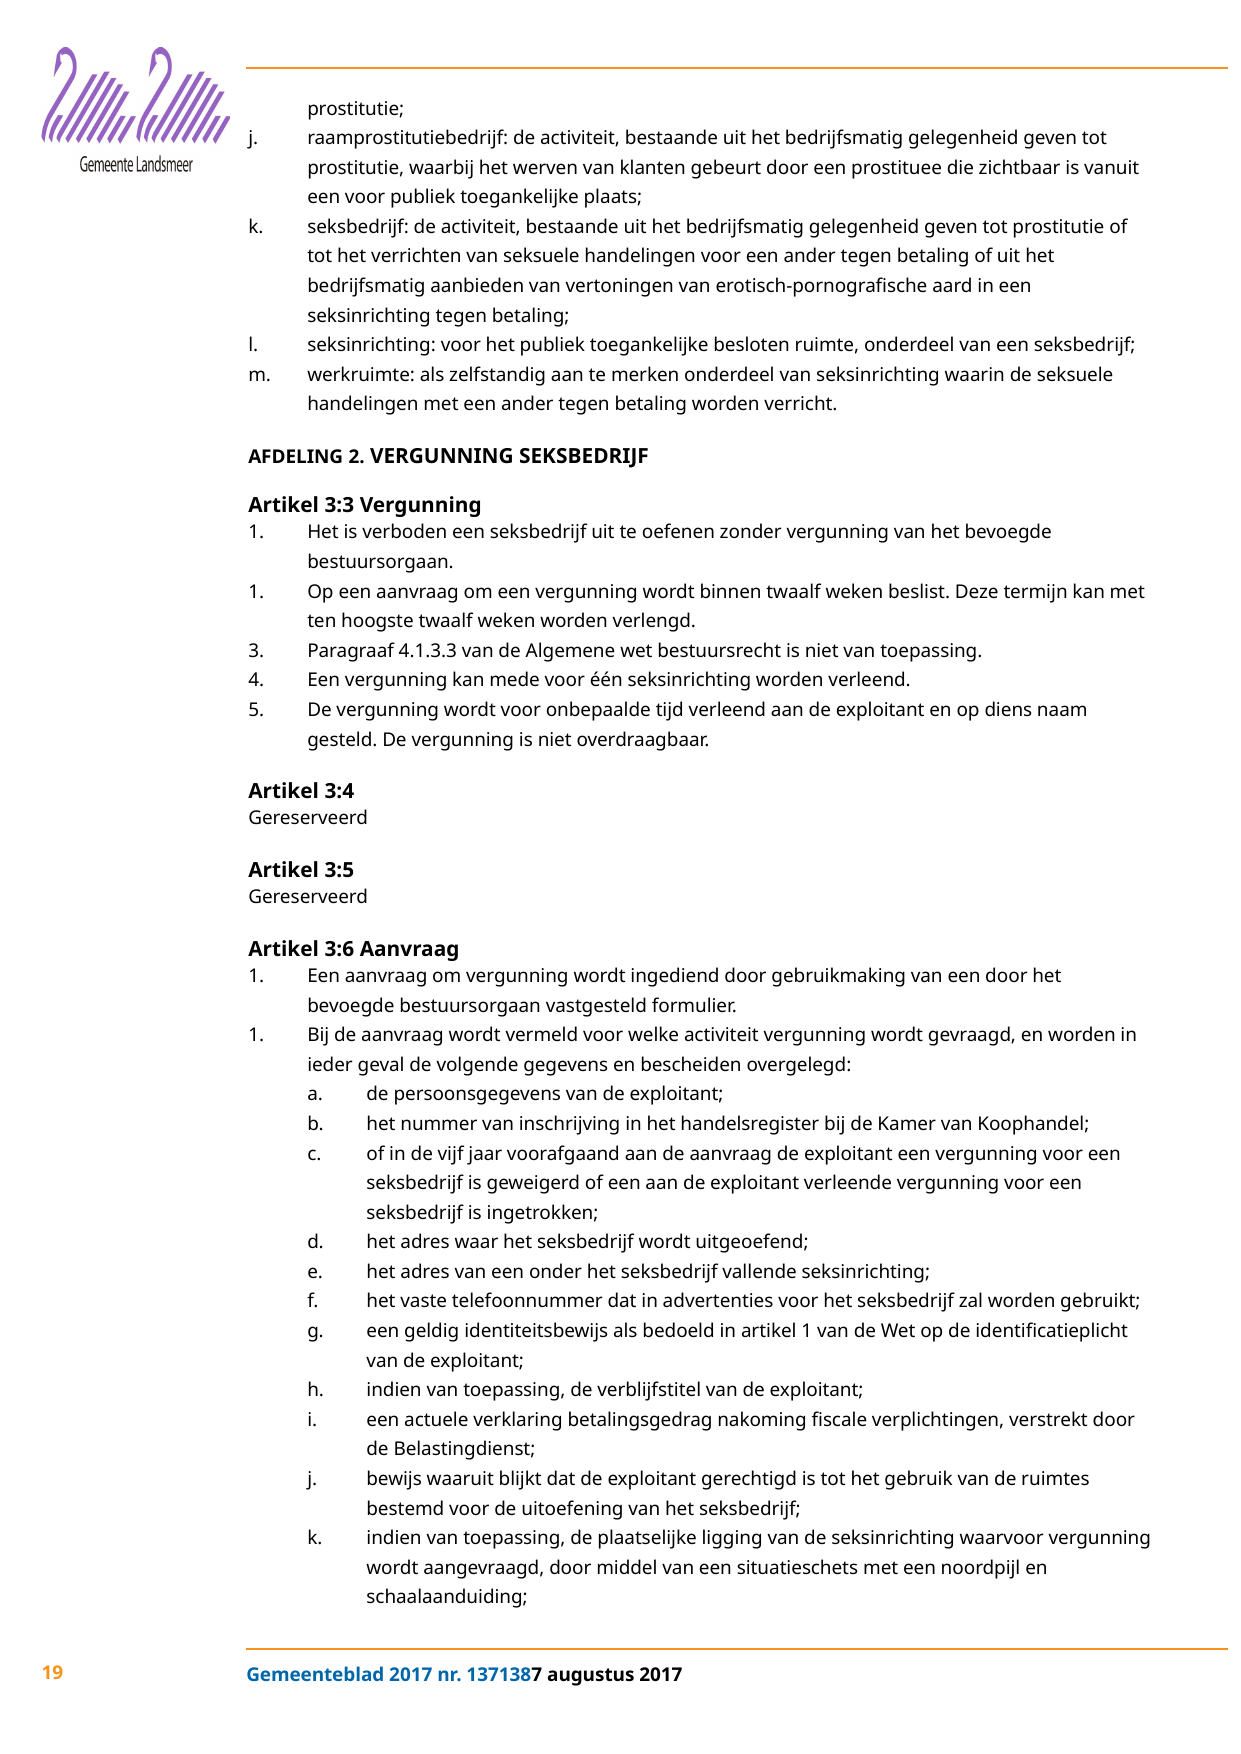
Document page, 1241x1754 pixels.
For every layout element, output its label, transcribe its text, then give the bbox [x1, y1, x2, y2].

list bewijs waaruit blijkt dat de exploitant gerechtigd is tot het gebruik van de ruimtes bestemd voor de uitoefening van het seksbedrijf; [307, 1465, 1152, 1521]
text Gereserveerd [248, 804, 1152, 830]
picture [41, 47, 231, 172]
text Artikel 3:4 [248, 776, 1152, 804]
list seksinrichting: voor het publiek toegankelijke besloten ruimte, onderdeel van een seksbedrijf; [248, 331, 1152, 357]
text AFDELING 2. VERGUNNING SEKSBEDRIJF [248, 441, 1152, 469]
list prostitutie; [248, 95, 1152, 121]
list Op een aanvraag om een vergunning wordt binnen twaalf weken beslist. Deze termijn kan met ten hoogste twaalf weken worden verlengd. [248, 578, 1152, 633]
list indien van toepassing, de plaatselijke ligging van de seksinrichting waarvoor vergunning wordt aangevraagd, door middel van een situatieschets met een noordpijl en schaalaanduiding; [307, 1524, 1152, 1609]
list het vaste telefoonnummer dat in advertenties voor het seksbedrijf zal worden gebruikt; [307, 1288, 1152, 1313]
list de persoonsgegevens van de exploitant; [307, 1081, 1152, 1106]
text Artikel 3:5 [248, 855, 1152, 883]
list seksbedrijf: de activiteit, bestaande uit het bedrijfsmatig gelegenheid geven tot prostitutie of tot het verrichten van seksuele handelingen voor een ander tegen betaling of uit het bedrijfsmatig aanbieden van vertoningen van erotisch-pornografische aard in een seksinrichting tegen betaling; [248, 213, 1152, 328]
list Bij de aanvraag wordt vermeld voor welke activiteit vergunning wordt gevraagd, en worden in ieder geval de volgende gegevens en bescheiden overgelegd: [248, 1021, 1152, 1077]
list Het is verboden een seksbedrijf uit te oefenen zonder vergunning van het bevoegde bestuursorgaan. [248, 519, 1152, 574]
text Gereserveerd [248, 883, 1152, 909]
list Een aanvraag om vergunning wordt ingediend door gebruikmaking van een door het bevoegde bestuursorgaan vastgesteld formulier. [248, 962, 1152, 1018]
list een actuele verklaring betalingsgedrag nakoming fiscale verplichtingen, verstrekt door de Belastingdienst; [307, 1406, 1152, 1461]
list werkruimte: als zelfstandig aan te merken onderdeel van seksinrichting waarin de seksuele handelingen met een ander tegen betaling worden verricht. [248, 361, 1152, 416]
text Artikel 3:3 Vergunning [248, 490, 1152, 519]
list het nummer van inschrijving in het handelsregister bij de Kamer van Koophandel; [307, 1110, 1152, 1136]
list het adres van een onder het seksbedrijf vallende seksinrichting; [307, 1258, 1152, 1284]
list een geldig identiteitsbewijs als bedoeld in artikel 1 van de Wet op de identificatieplicht van de exploitant; [307, 1317, 1152, 1373]
list Paragraaf 4.1.3.3 van de Algemene wet bestuursrecht is niet van toepassing. [248, 637, 1152, 663]
list De vergunning wordt voor onbepaalde tijd verleend aan de exploitant en op diens naam gesteld. De vergunning is niet overdraagbaar. [248, 696, 1152, 751]
list Een vergunning kan mede voor één seksinrichting worden verleend. [248, 667, 1152, 692]
list indien van toepassing, de verblijfstitel van de exploitant; [307, 1376, 1152, 1402]
list raamprostitutiebedrijf: de activiteit, bestaande uit het bedrijfsmatig gelegenheid geven tot prostitutie, waarbij het werven van klanten gebeurt door een prostituee die zichtbaar is vanuit een voor publiek toegankelijke plaats; [248, 124, 1152, 209]
text Artikel 3:6 Aanvraag [248, 934, 1152, 962]
list het adres waar het seksbedrijf wordt uitgeoefend; [307, 1228, 1152, 1254]
list of in de vijf jaar voorafgaand aan de aanvraag de exploitant een vergunning voor een seksbedrijf is geweigerd of een aan de exploitant verleende vergunning voor een seksbedrijf is ingetrokken; [307, 1140, 1152, 1225]
